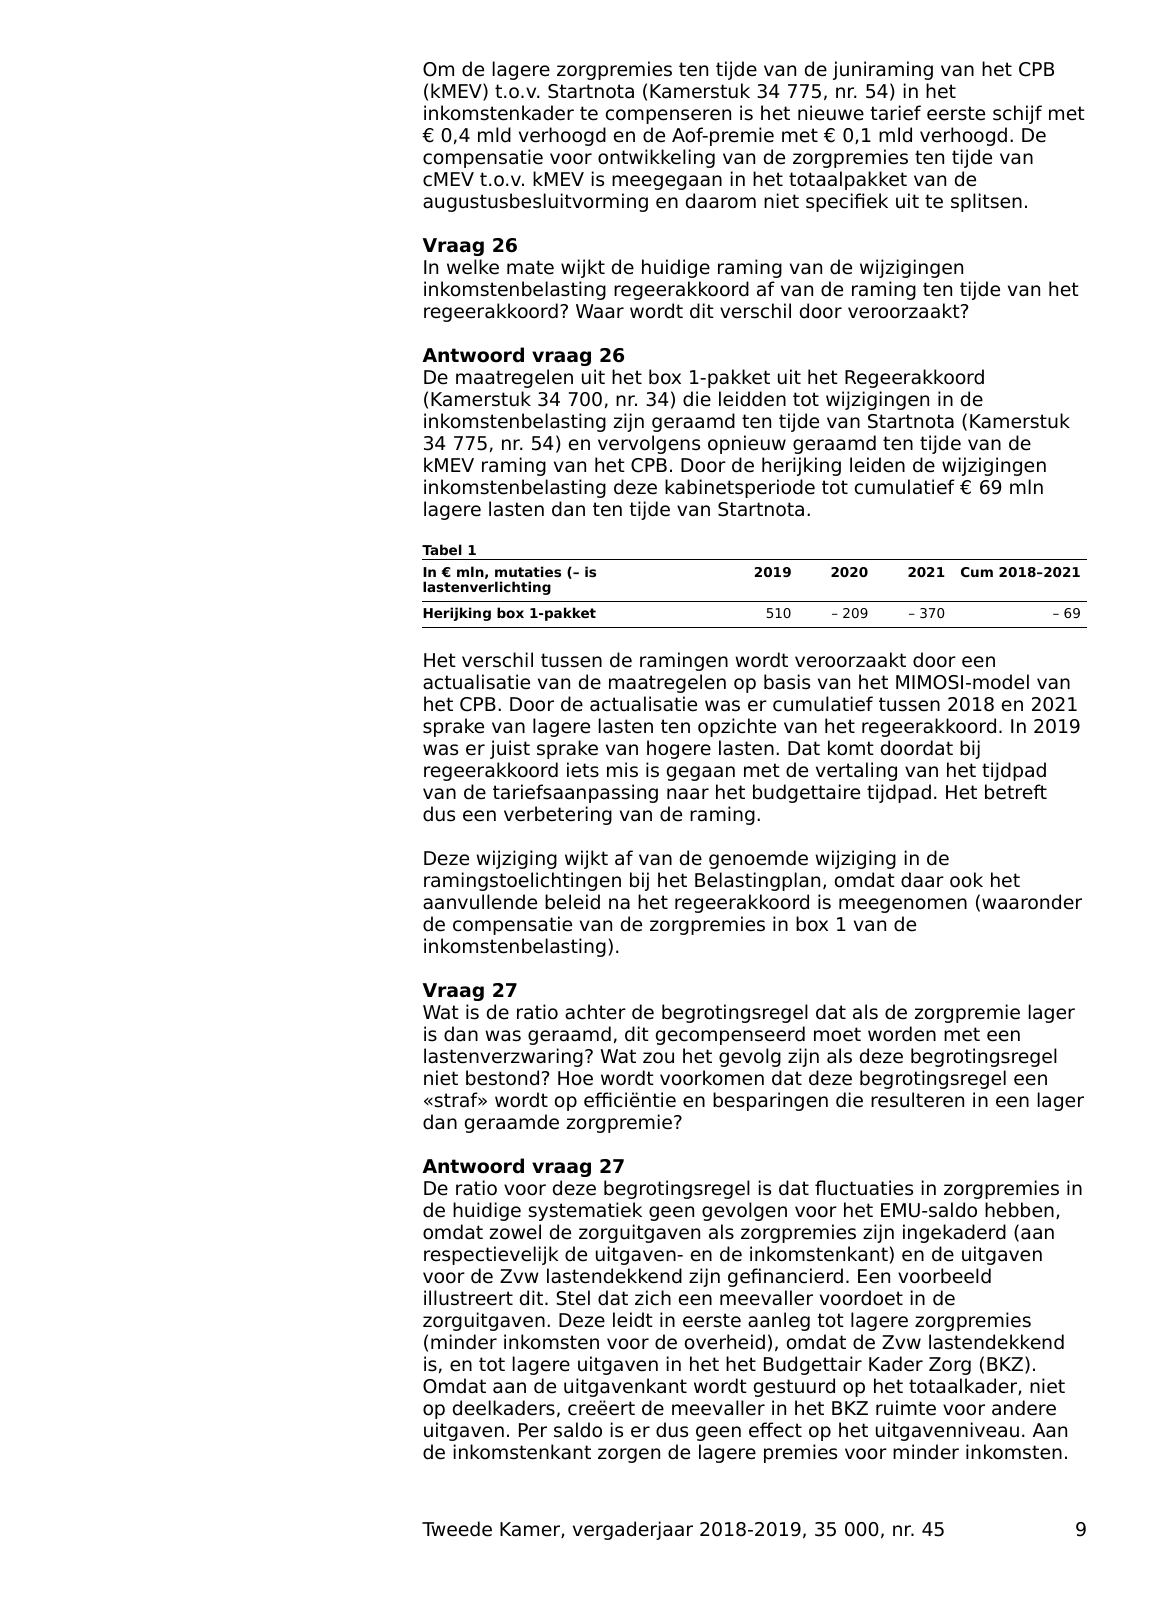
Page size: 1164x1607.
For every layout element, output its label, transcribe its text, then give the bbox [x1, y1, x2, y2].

text Antwoord vraag 27 [422, 1156, 1087, 1178]
text Deze wijziging wijkt af van de genoemde wijziging in de ramingstoelichtingen bij het Belastingplan, omdat daar ook het aanvullende beleid na het regeerakkoord is meegenomen (waaronder de compensatie van de zorgpremies in box 1 van de inkomstenbelasting). [422, 848, 1087, 958]
text Antwoord vraag 26 [422, 345, 1087, 367]
table_cell – 370 [874, 602, 951, 627]
text Om de lagere zorgpremies ten tijde van de juniraming van het CPB (kMEV) t.o.v. Startnota (Kamerstuk 34 775, nr. 54) in het inkomstenkader te compenseren is het nieuwe tarief eerste schijf met € 0,4 mld verhoogd en de Aof-premie met € 0,1 mld verhoogd. De compensatie voor ontwikkeling van de zorgpremies ten tijde van cMEV t.o.v. kMEV is meegegaan in het totaalpakket van de augustusbesluitvorming en daarom niet specifiek uit te splitsen. [422, 59, 1087, 213]
table_cell – 69 [951, 602, 1087, 627]
table_cell 2019 [720, 560, 797, 601]
text De ratio voor deze begrotingsregel is dat fluctuaties in zorgpremies in de huidige systematiek geen gevolgen voor het EMU-saldo hebben, omdat zowel de zorguitgaven als zorgpremies zijn ingekaderd (aan respectievelijk de uitgaven- en de inkomstenkant) en de uitgaven voor de Zvw lastendekkend zijn gefinancierd. Een voorbeeld illustreert dit. Stel dat zich een meevaller voordoet in de zorguitgaven. Deze leidt in eerste aanleg tot lagere zorgpremies (minder inkomsten voor de overheid), omdat de Zvw lastendekkend is, en tot lagere uitgaven in het het Budgettair Kader Zorg (BKZ). Omdat aan de uitgavenkant wordt gestuurd op het totaalkader, niet op deelkaders, creëert de meevaller in het BKZ ruimte voor andere uitgaven. Per saldo is er dus geen effect op het uitgavenniveau. Aan de inkomstenkant zorgen de lagere premies voor minder inkomsten. [422, 1178, 1087, 1464]
text De maatregelen uit het box 1-pakket uit het Regeerakkoord (Kamerstuk 34 700, nr. 34) die leidden tot wijzigingen in de inkomstenbelasting zijn geraamd ten tijde van Startnota (Kamerstuk 34 775, nr. 54) en vervolgens opnieuw geraamd ten tijde van de kMEV raming van het CPB. Door de herijking leiden de wijzigingen inkomstenbelasting deze kabinetsperiode tot cumulatief € 69 mln lagere lasten dan ten tijde van Startnota. [422, 367, 1087, 521]
table_cell 510 [720, 602, 797, 627]
table_cell 2020 [797, 560, 874, 601]
text Vraag 26 [422, 235, 1087, 257]
table_header Tabel 1 [422, 543, 1087, 559]
text Vraag 27 [422, 980, 1087, 1002]
table_cell In € mln, mutaties (– is lastenverlichting [422, 560, 720, 601]
table_cell – 209 [797, 602, 874, 627]
table_cell 2021 [874, 560, 951, 601]
table_cell Cum 2018–2021 [951, 560, 1087, 601]
text In welke mate wijkt de huidige raming van de wijzigingen inkomstenbelasting regeerakkoord af van de raming ten tijde van het regeerakkoord? Waar wordt dit verschil door veroorzaakt? [422, 257, 1087, 323]
text Het verschil tussen de ramingen wordt veroorzaakt door een actualisatie van de maatregelen op basis van het MIMOSI-model van het CPB. Door de actualisatie was er cumulatief tussen 2018 en 2021 sprake van lagere lasten ten opzichte van het regeerakkoord. In 2019 was er juist sprake van hogere lasten. Dat komt doordat bij regeerakkoord iets mis is gegaan met de vertaling van het tijdpad van de tariefsaanpassing naar het budgettaire tijdpad. Het betreft dus een verbetering van de raming. [422, 650, 1087, 826]
text Wat is de ratio achter de begrotingsregel dat als de zorgpremie lager is dan was geraamd, dit gecompenseerd moet worden met een lastenverzwaring? Wat zou het gevolg zijn als deze begrotingsregel niet bestond? Hoe wordt voorkomen dat deze begrotingsregel een «straf» wordt op efficiëntie en besparingen die resulteren in een lager dan geraamde zorgpremie? [422, 1002, 1087, 1134]
table_cell Herijking box 1-pakket [422, 602, 720, 627]
